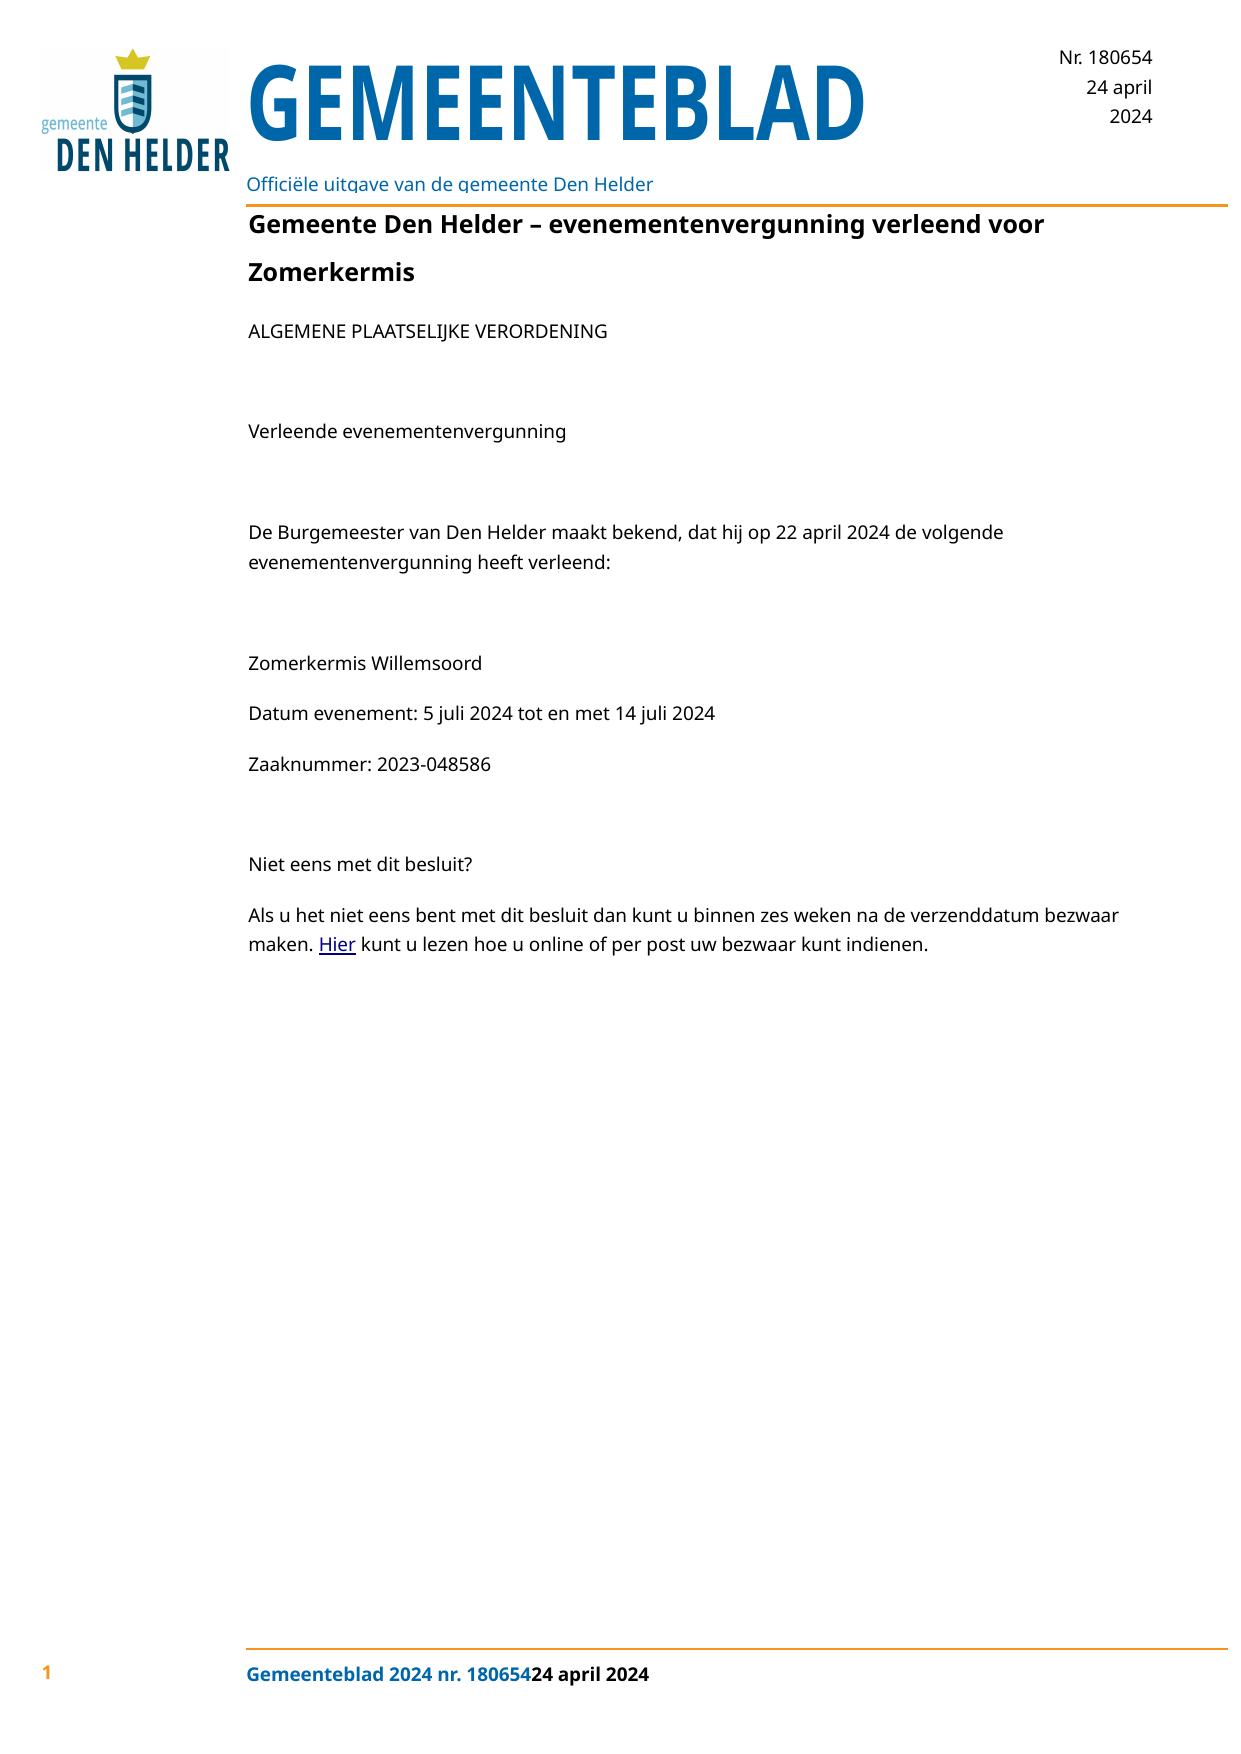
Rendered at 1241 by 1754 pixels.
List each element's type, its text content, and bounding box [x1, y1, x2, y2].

picture [220, 160, 224, 172]
text Niet eens met dit besluit? [248, 852, 1152, 877]
text Datum evenement: 5 juli 2024 tot en met 14 juli 2024 [248, 700, 1152, 726]
picture [63, 144, 68, 165]
picture [130, 157, 135, 172]
text Verleende evenementenvergunning [248, 419, 1152, 444]
picture [182, 144, 187, 165]
picture [100, 154, 106, 172]
text ALGEMENE PLAATSELIJKE VERORDENING [248, 318, 1152, 344]
text Als u het niet eens bent met dit besluit dan kunt u binnen zes weken na de verzenddatum bezwaar maken. Hier kunt u lezen hoe u online of per post uw bezwaar kunt indienen. [248, 902, 1152, 957]
picture [41, 47, 231, 172]
text Zaaknummer: 2023-048586 [248, 751, 1152, 777]
text Gemeente Den Helder – evenementenvergunning verleend voor Zomerkermis [248, 207, 1152, 288]
text Zomerkermis Willemsoord [248, 650, 1152, 676]
text De Burgemeester van Den Helder maakt bekend, dat hij op 22 april 2024 de volgende evenementenvergunning heeft verleend: [248, 519, 1152, 575]
